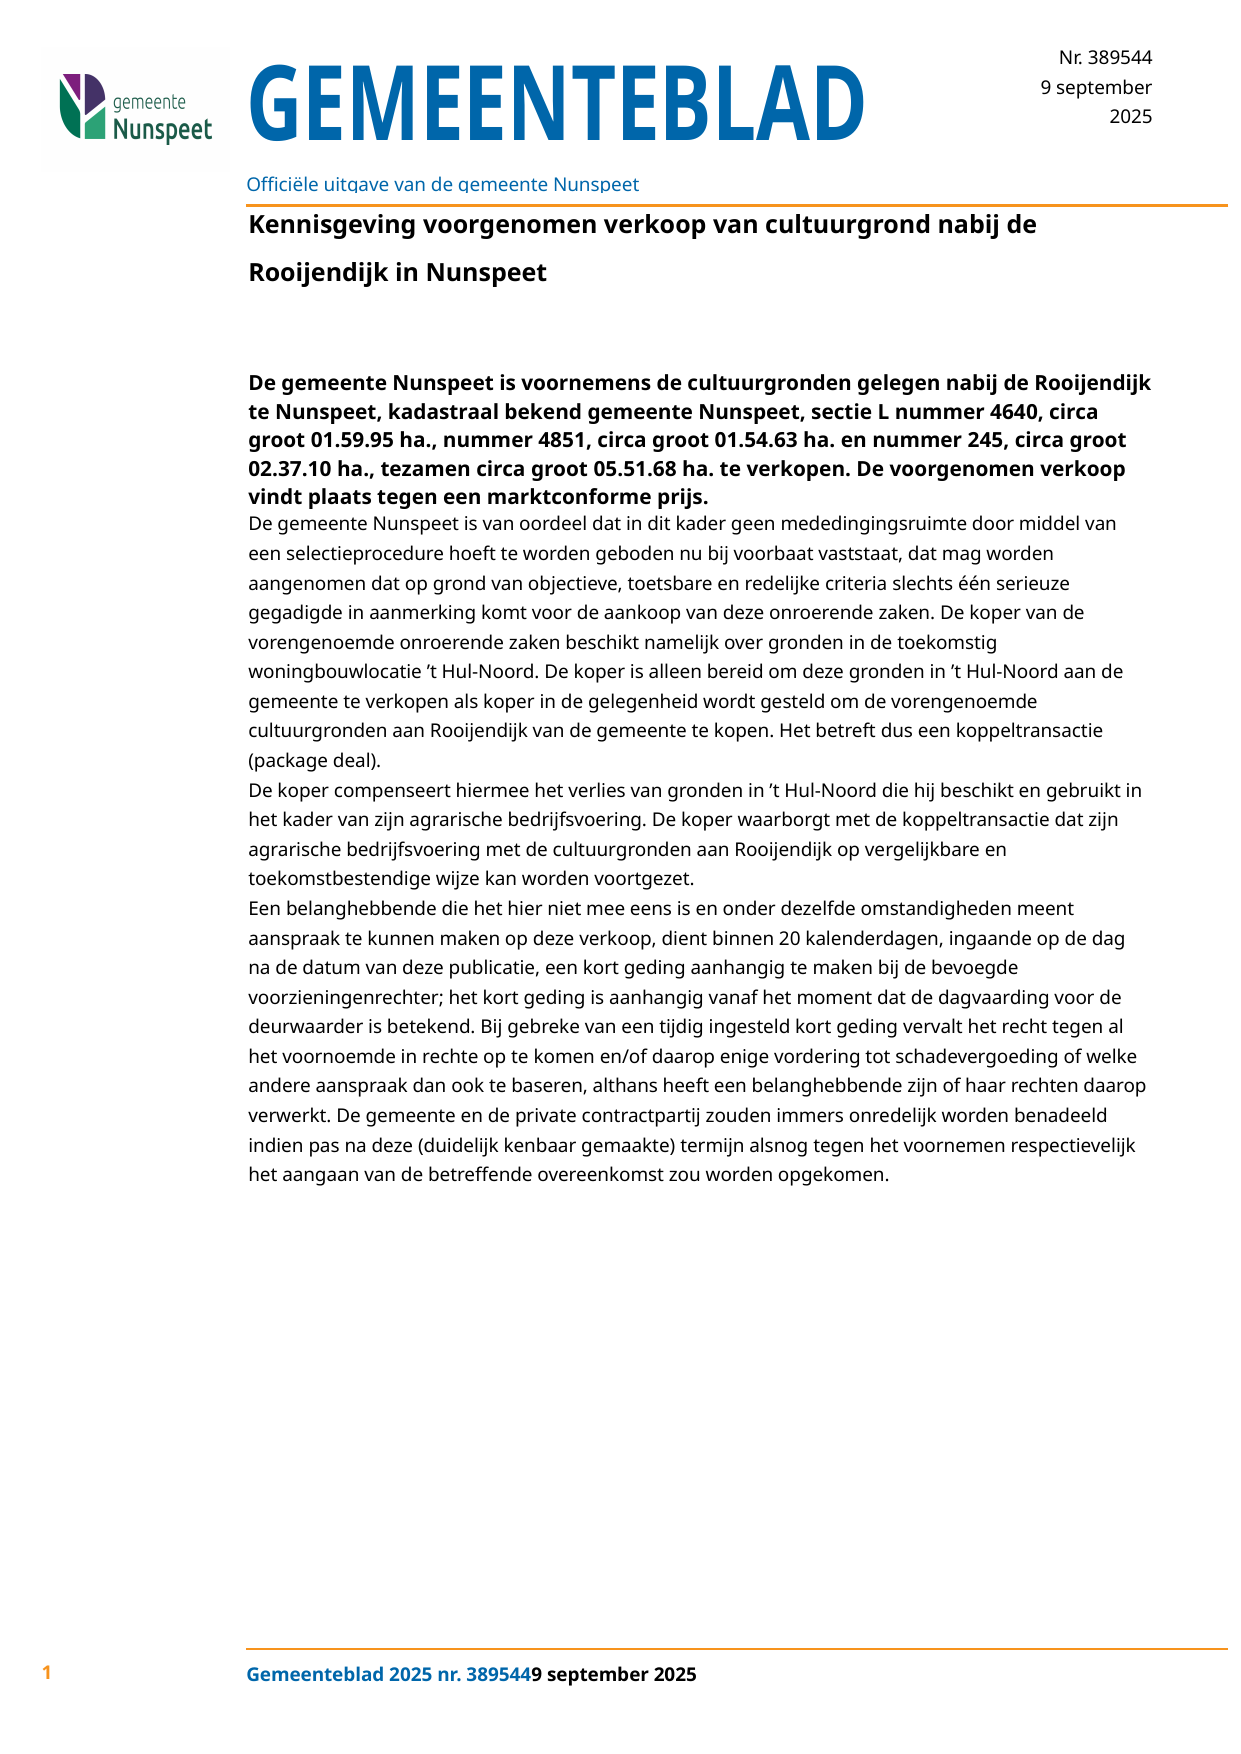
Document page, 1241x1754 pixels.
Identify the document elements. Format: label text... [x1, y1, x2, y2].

text De gemeente Nunspeet is van oordeel dat in dit kader geen mededingingsruimte door middel van een selectieprocedure hoeft te worden geboden nu bij voorbaat vaststaat, dat mag worden aangenomen dat op grond van objectieve, toetsbare en redelijke criteria slechts één serieuze gegadigde in aanmerking komt voor de aankoop van deze onroerende zaken. De koper van de vorengenoemde onroerende zaken beschikt namelijk over gronden in de toekomstig woningbouwlocatie ’t Hul-Noord. De koper is alleen bereid om deze gronden in ’t Hul-Noord aan de gemeente te verkopen als koper in de gelegenheid wordt gesteld om de vorengenoemde cultuurgronden aan Rooijendijk van de gemeente te kopen. Het betreft dus een koppeltransactie (package deal). [248, 511, 1152, 773]
text De gemeente Nunspeet is voornemens de cultuurgronden gelegen nabij de Rooijendijk te Nunspeet, kadastraal bekend gemeente Nunspeet, sectie L nummer 4640, circa groot 01.59.95 ha., nummer 4851, circa groot 01.54.63 ha. en nummer 245, circa groot 02.37.10 ha., tezamen circa groot 05.51.68 ha. te verkopen. De voorgenomen verkoop vindt plaats tegen een marktconforme prijs. [248, 368, 1152, 511]
text Een belanghebbende die het hier niet mee eens is en onder dezelfde omstandigheden meent aanspraak te kunnen maken op deze verkoop, dient binnen 20 kalenderdagen, ingaande op de dag na de datum van deze publicatie, een kort geding aanhangig te maken bij de bevoegde voorzieningenrechter; het kort geding is aanhangig vanaf het moment dat de dagvaarding voor de deurwaarder is betekend. Bij gebreke van een tijdig ingesteld kort geding vervalt het recht tegen al het voornoemde in rechte op te komen en/of daarop enige vordering tot schadevergoeding of welke andere aanspraak dan ook te baseren, althans heeft een belanghebbende zijn of haar rechten daarop verwerkt. De gemeente en de private contractpartij zouden immers onredelijk worden benadeeld indien pas na deze (duidelijk kenbaar gemaakte) termijn alsnog tegen het voornemen respectievelijk het aangaan van de betreffende overeenkomst zou worden opgekomen. [248, 895, 1152, 1187]
text De koper compenseert hiermee het verlies van gronden in ’t Hul-Noord die hij beschikt en gebruikt in het kader van zijn agrarische bedrijfsvoering. De koper waarborgt met de koppeltransactie dat zijn agrarische bedrijfsvoering met de cultuurgronden aan Rooijendijk op vergelijkbare en toekomstbestendige wijze kan worden voortgezet. [248, 777, 1152, 891]
picture [41, 47, 231, 172]
text Kennisgeving voorgenomen verkoop van cultuurgrond nabij de Rooijendijk in Nunspeet [248, 207, 1152, 288]
